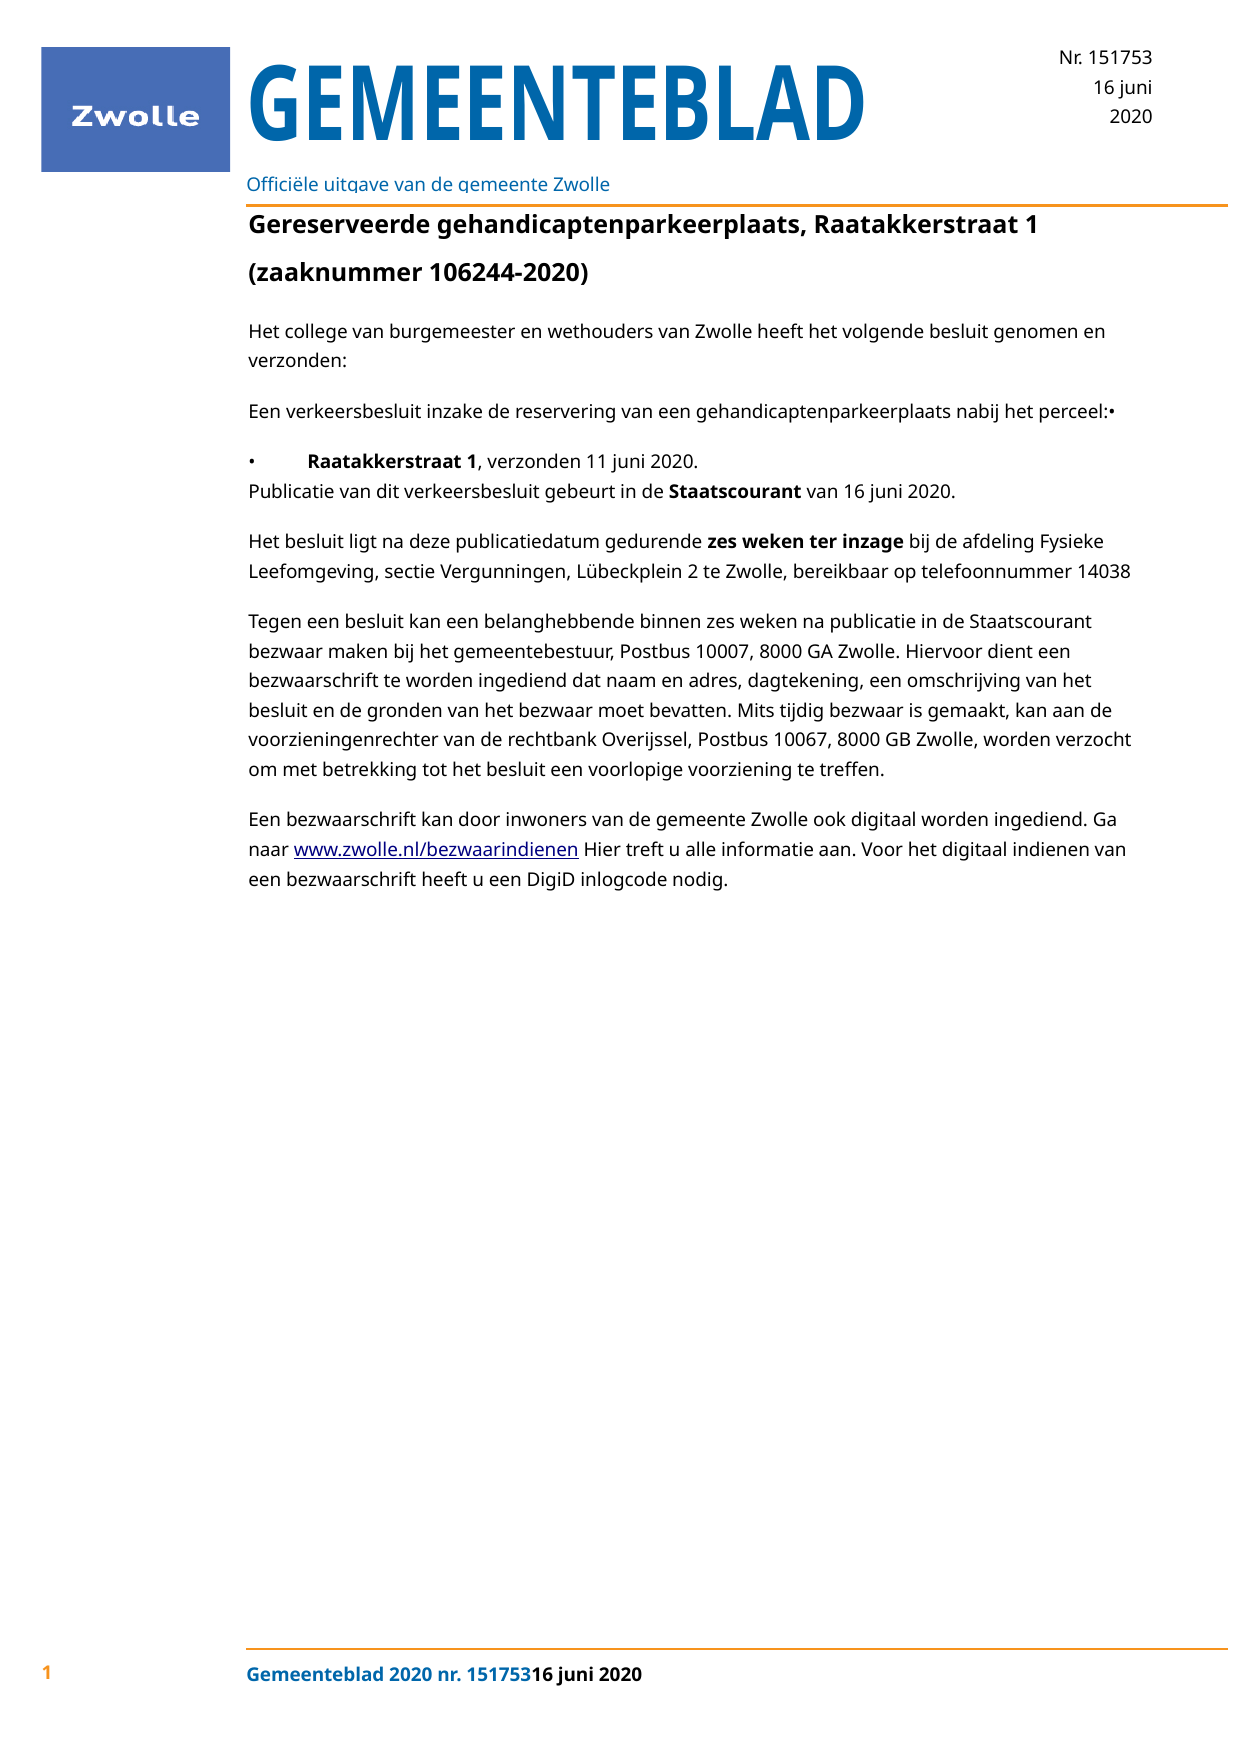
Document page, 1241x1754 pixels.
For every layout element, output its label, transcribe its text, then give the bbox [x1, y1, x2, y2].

text Gereserveerde gehandicaptenparkeerplaats, Raatakkerstraat 1 (zaaknummer 106244-2020) [248, 207, 1152, 288]
text Het college van burgemeester en wethouders van Zwolle heeft het volgende besluit genomen en verzonden: [248, 318, 1152, 373]
text Het besluit ligt na deze publicatiedatum gedurende zes weken ter inzage bij de afdeling Fysieke Leefomgeving, sectie Vergunningen, Lübeckplein 2 te Zwolle, bereikbaar op telefoonnummer 14038 [248, 528, 1152, 584]
text Publicatie van dit verkeersbesluit gebeurt in de Staatscourant van 16 juni 2020. [248, 478, 1152, 504]
text Een bezwaarschrift kan door inwoners van de gemeente Zwolle ook digitaal worden ingediend. Ga naar www.zwolle.nl/bezwaarindienen Hier treft u alle informatie aan. Voor het digitaal indienen van een bezwaarschrift heeft u een DigiD inlogcode nodig. [248, 807, 1152, 892]
text Tegen een besluit kan een belanghebbende binnen zes weken na publicatie in de Staatscourant bezwaar maken bij het gemeentebestuur, Postbus 10007, 8000 GA Zwolle. Hiervoor dient een bezwaarschrift te worden ingediend dat naam en adres, dagtekening, een omschrijving van het besluit en de gronden van het bezwaar moet bevatten. Mits tijdig bezwaar is gemaakt, kan aan de voorzieningenrechter van de rechtbank Overijssel, Postbus 10067, 8000 GB Zwolle, worden verzocht om met betrekking tot het besluit een voorlopige voorziening te treffen. [248, 608, 1152, 782]
picture [41, 47, 231, 172]
list Raatakkerstraat 1, verzonden 11 juni 2020. [248, 448, 1152, 474]
text Een verkeersbesluit inzake de reservering van een gehandicaptenparkeerplaats nabij het perceel:• [248, 398, 1152, 424]
